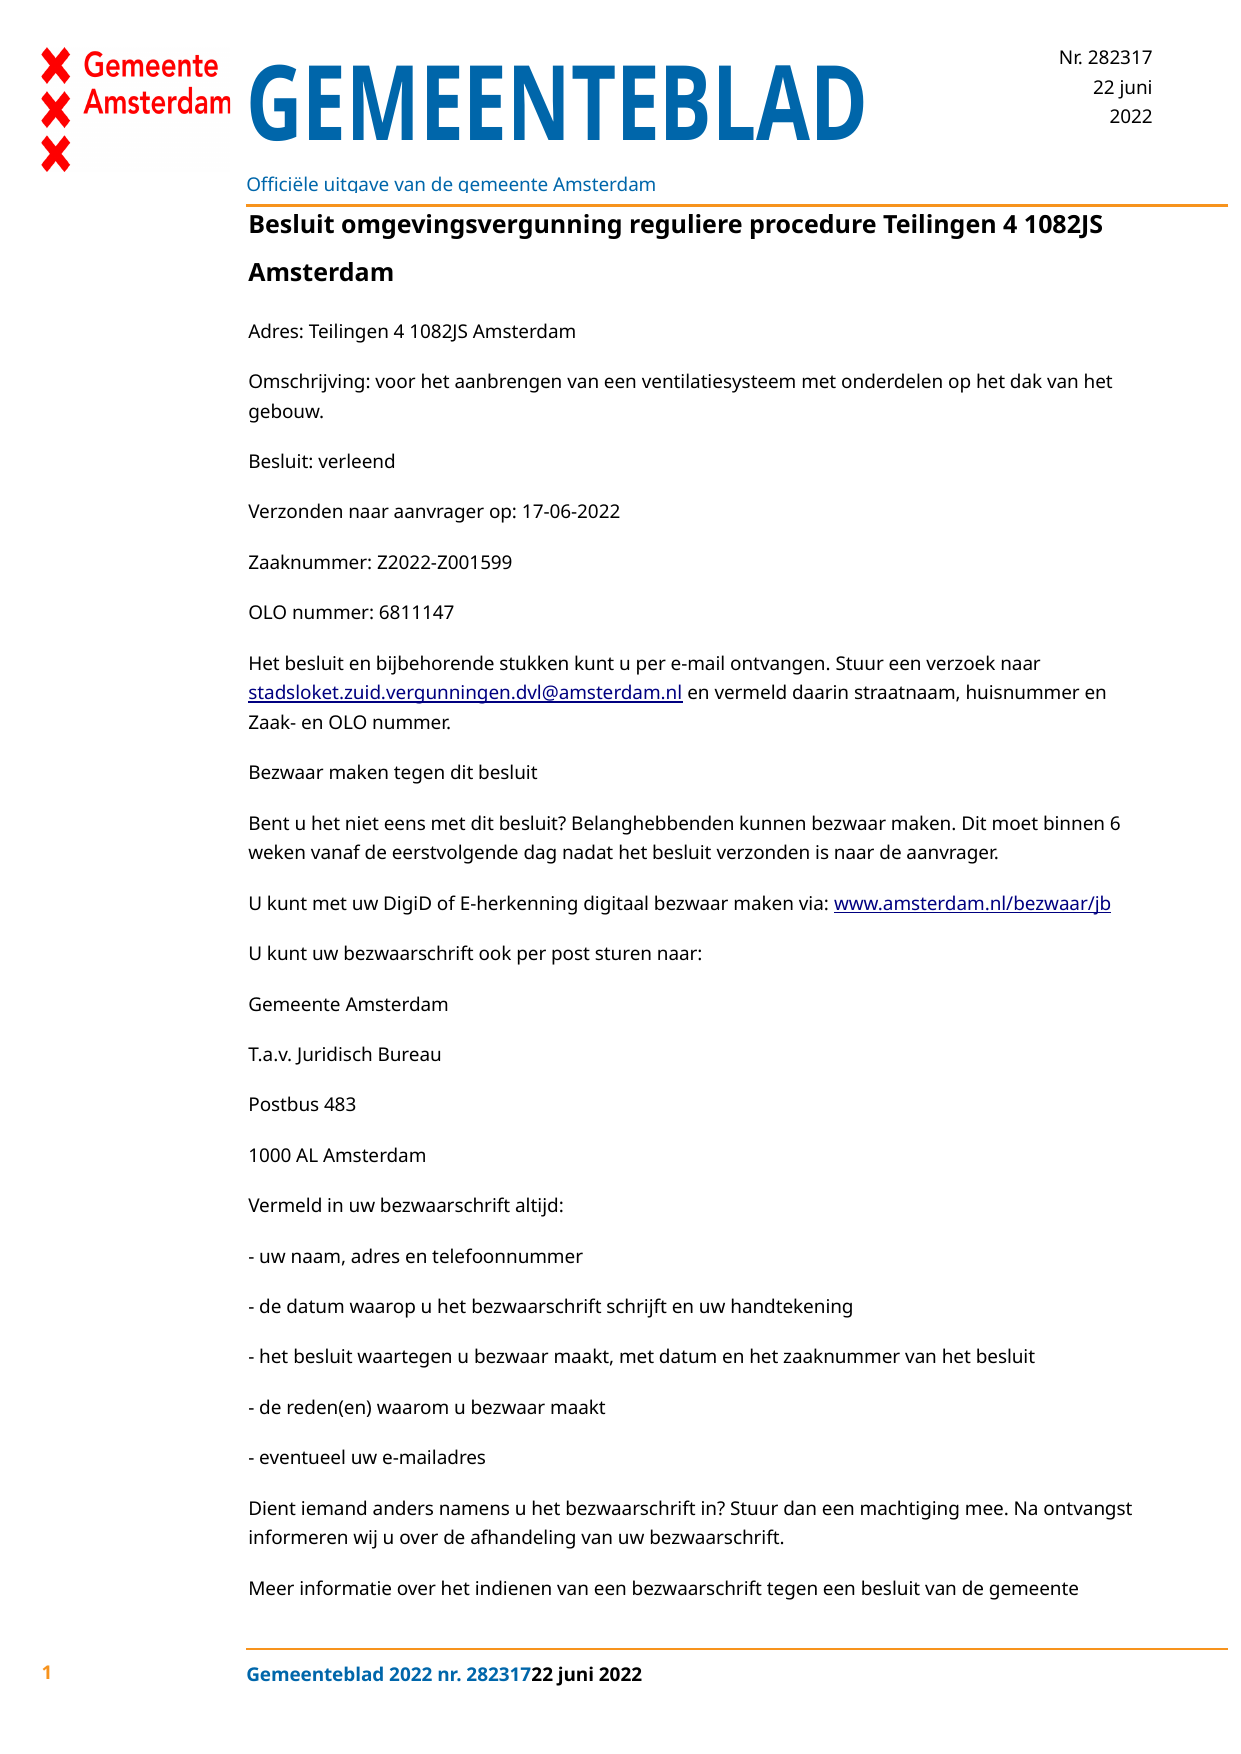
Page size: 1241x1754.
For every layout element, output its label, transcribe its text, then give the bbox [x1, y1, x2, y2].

text Vermeld in uw bezwaarschrift altijd: [248, 1192, 1152, 1218]
text U kunt uw bezwaarschrift ook per post sturen naar: [248, 940, 1152, 966]
text Het besluit en bijbehorende stukken kunt u per e-mail ontvangen. Stuur een verzoek naar stadsloket.zuid.vergunningen.dvl@amsterdam.nl en vermeld daarin straatnaam, huisnummer en Zaak- en OLO nummer. [248, 650, 1152, 735]
text - de reden(en) waarom u bezwaar maakt [248, 1394, 1152, 1420]
text Bent u het niet eens met dit besluit? Belanghebbenden kunnen bezwaar maken. Dit moet binnen 6 weken vanaf de eerstvolgende dag nadat het besluit verzonden is naar de aanvrager. [248, 810, 1152, 865]
text - de datum waarop u het bezwaarschrift schrijft en uw handtekening [248, 1293, 1152, 1319]
text Besluit: verleend [248, 448, 1152, 474]
text U kunt met uw DigiD of E-herkenning digitaal bezwaar maken via: www.amsterdam.nl/bezwaar/jb [248, 890, 1152, 916]
text Meer informatie over het indienen van een bezwaarschrift tegen een besluit van de gemeente [248, 1575, 1152, 1601]
text - eventueel uw e-mailadres [248, 1444, 1152, 1470]
text Zaaknummer: Z2022-Z001599 [248, 549, 1152, 575]
text - uw naam, adres en telefoonnummer [248, 1243, 1152, 1269]
text Omschrijving: voor het aanbrengen van een ventilatiesysteem met onderdelen op het dak van het gebouw. [248, 368, 1152, 424]
text Adres: Teilingen 4 1082JS Amsterdam [248, 318, 1152, 344]
text T.a.v. Juridisch Bureau [248, 1041, 1152, 1067]
picture [41, 47, 231, 172]
text 1000 AL Amsterdam [248, 1142, 1152, 1168]
text Gemeente Amsterdam [248, 991, 1152, 1017]
text Besluit omgevingsvergunning reguliere procedure Teilingen 4 1082JS Amsterdam [248, 207, 1152, 288]
text OLO nummer: 6811147 [248, 599, 1152, 625]
text - het besluit waartegen u bezwaar maakt, met datum en het zaaknummer van het besluit [248, 1344, 1152, 1369]
text Dient iemand anders namens u het bezwaarschrift in? Stuur dan een machtiging mee. Na ontvangst informeren wij u over de afhandeling van uw bezwaarschrift. [248, 1495, 1152, 1550]
text Bezwaar maken tegen dit besluit [248, 759, 1152, 785]
text Postbus 483 [248, 1092, 1152, 1117]
text Verzonden naar aanvrager op: 17-06-2022 [248, 499, 1152, 524]
